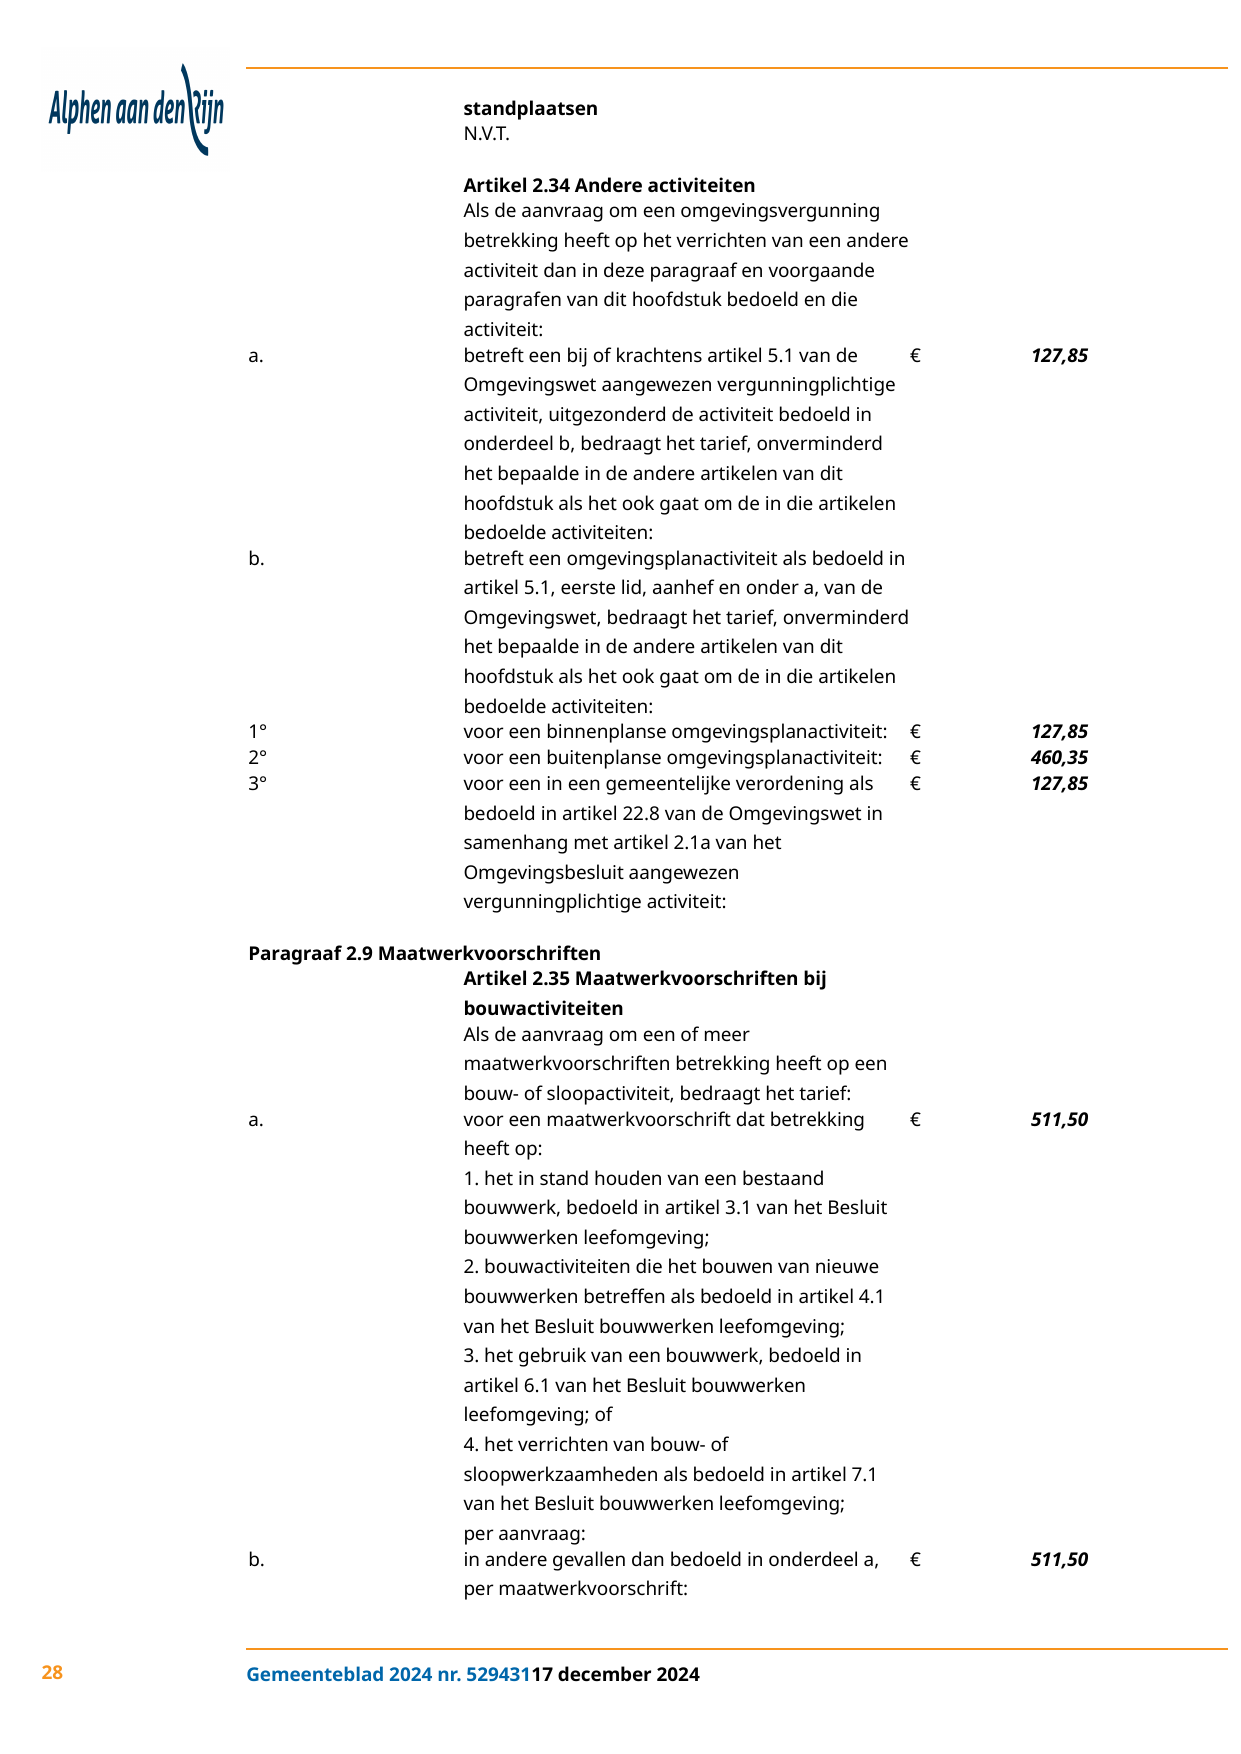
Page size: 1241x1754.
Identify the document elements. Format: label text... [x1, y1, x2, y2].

table_cell [248, 198, 463, 342]
table_cell [463, 914, 910, 940]
table_cell b. [248, 545, 463, 719]
table_cell [1031, 914, 1152, 940]
table_cell [1031, 966, 1152, 1021]
table_cell € [910, 770, 1031, 914]
table_cell [248, 172, 463, 198]
table_cell [1031, 121, 1152, 146]
table_cell 127,85 [1031, 770, 1152, 914]
table_cell b. [248, 1546, 463, 1601]
table_cell [248, 966, 463, 1021]
table_cell standplaatsen [463, 95, 910, 121]
table_cell voor een maatwerkvoorschrift dat betrekking heeft op: 1. het in stand houden van een bestaand bouwwerk, bedoeld in artikel 3.1 van het Besluit bouwwerken leefomgeving; 2. bouwactiviteiten die het bouwen van nieuwe bouwwerken betreffen als bedoeld in artikel 4.1 van het Besluit bouwwerken leefomgeving; 3. het gebruik van een bouwwerk, bedoeld in artikel 6.1 van het Besluit bouwwerken leefomgeving; of 4. het verrichten van bouw- of sloopwerkzaamheden als bedoeld in artikel 7.1 van het Besluit bouwwerken leefomgeving; per aanvraag: [463, 1106, 910, 1546]
table_cell [1031, 1021, 1152, 1106]
table_cell [910, 966, 1031, 1021]
table_cell [248, 121, 463, 146]
table_cell [248, 1021, 463, 1106]
table_cell [248, 95, 463, 121]
table_cell € [910, 1106, 1031, 1546]
table_cell betreft een bij of krachtens artikel 5.1 van de Omgevingswet aangewezen vergunningplichtige activiteit, uitgezonderd de activiteit bedoeld in onderdeel b, bedraagt het tarief, onverminderd het bepaalde in de andere artikelen van dit hoofdstuk als het ook gaat om de in die artikelen bedoelde activiteiten: [463, 342, 910, 545]
table_cell [910, 198, 1031, 342]
table_cell 127,85 [1031, 719, 1152, 744]
table_cell [910, 95, 1031, 121]
table_cell [248, 914, 463, 940]
table_cell in andere gevallen dan bedoeld in onderdeel a, per maatwerkvoorschrift: [463, 1546, 910, 1601]
table_cell voor een binnenplanse omgevingsplanactiviteit: [463, 719, 910, 744]
table_cell [910, 1021, 1031, 1106]
table_cell a. [248, 342, 463, 545]
table_cell [910, 121, 1031, 146]
table_cell voor een buitenplanse omgevingsplanactiviteit: [463, 744, 910, 770]
table_cell 460,35 [1031, 744, 1152, 770]
table_cell voor een in een gemeentelijke verordening als bedoeld in artikel 22.8 van de Omgevingswet in samenhang met artikel 2.1a van het Omgevingsbesluit aangewezen vergunningplichtige activiteit: [463, 770, 910, 914]
table_cell € [910, 1546, 1031, 1601]
table_cell [1031, 95, 1152, 121]
table_cell 2° [248, 744, 463, 770]
table_cell 3° [248, 770, 463, 914]
table_cell [1031, 172, 1152, 198]
table_cell [910, 545, 1031, 719]
table_cell [910, 914, 1031, 940]
table_cell Artikel 2.34 Andere activiteiten [463, 172, 910, 198]
table_cell [1031, 146, 1152, 172]
table_cell [1031, 545, 1152, 719]
table_cell [910, 146, 1031, 172]
table_cell 511,50 [1031, 1106, 1152, 1546]
table_cell Als de aanvraag om een omgevingsvergunning betrekking heeft op het verrichten van een andere activiteit dan in deze paragraaf en voorgaande paragrafen van dit hoofdstuk bedoeld en die activiteit: [463, 198, 910, 342]
table_cell € [910, 744, 1031, 770]
table_cell Als de aanvraag om een of meer maatwerkvoorschriften betrekking heeft op een bouw- of sloopactiviteit, bedraagt het tarief: [463, 1021, 910, 1106]
table_cell [248, 146, 463, 172]
table_cell 511,50 [1031, 1546, 1152, 1601]
table_cell 1° [248, 719, 463, 744]
picture [41, 47, 231, 172]
table_cell [910, 172, 1031, 198]
table_cell Artikel 2.35 Maatwerkvoorschriften bij bouwactiviteiten [463, 966, 910, 1021]
table_cell [463, 146, 910, 172]
table_cell a. [248, 1106, 463, 1546]
table_cell N.V.T. [463, 121, 910, 146]
table_cell betreft een omgevingsplanactiviteit als bedoeld in artikel 5.1, eerste lid, aanhef en onder a, van de Omgevingswet, bedraagt het tarief, onverminderd het bepaalde in de andere artikelen van dit hoofdstuk als het ook gaat om de in die artikelen bedoelde activiteiten: [463, 545, 910, 719]
table_cell € [910, 342, 1031, 545]
table_cell Paragraaf 2.9 Maatwerkvoorschriften [248, 940, 1152, 966]
table_cell € [910, 719, 1031, 744]
table_cell 127,85 [1031, 342, 1152, 545]
table_cell [1031, 198, 1152, 342]
